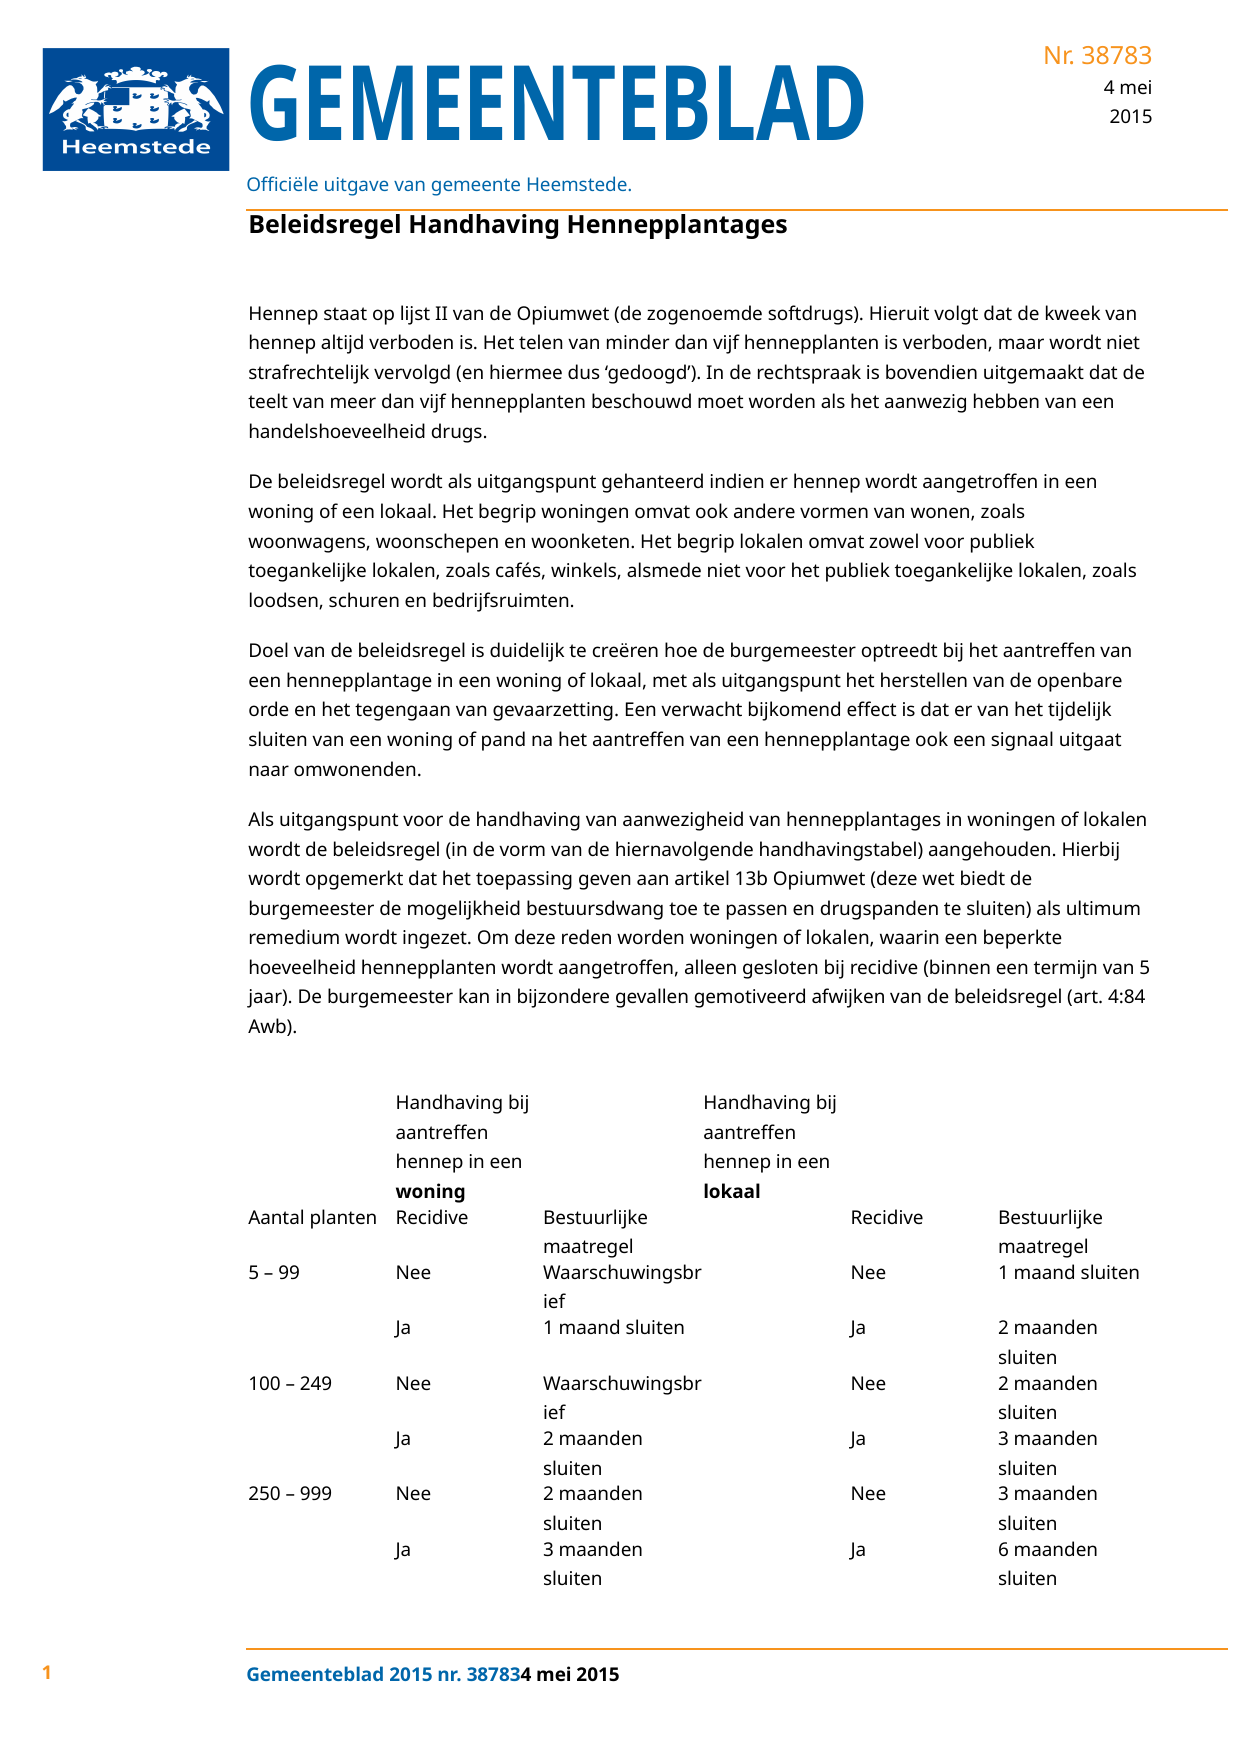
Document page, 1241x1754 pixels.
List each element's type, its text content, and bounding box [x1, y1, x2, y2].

table_cell Nee [395, 1259, 543, 1314]
text Hennep staat op lijst II van de Opiumwet (de zogenoemde softdrugs). Hieruit volgt dat de kweek van hennep altijd verboden is. Het telen van minder dan vijf hennepplanten is verboden, maar wordt niet strafrechtelijk vervolgd (en hiermee dus ‘gedoogd’). In de rechtspraak is bovendien uitgemaakt dat de teelt van meer dan vijf hennepplanten beschouwd moet worden als het aanwezig hebben van een handelshoeveelheid drugs. [248, 300, 1152, 444]
table_cell Bestuurlijke maatregel [998, 1204, 1152, 1259]
table_cell Nee [395, 1370, 543, 1425]
picture [41, 47, 231, 172]
table_header Handhaving bij aantreffen hennep in een lokaal [703, 1089, 850, 1204]
table_cell Ja [395, 1315, 543, 1370]
table_cell [703, 1425, 850, 1480]
table_header [248, 1089, 395, 1204]
text Beleidsregel Handhaving Hennepplantages [248, 211, 1152, 241]
table_cell Recidive [850, 1204, 998, 1259]
table_cell [248, 1315, 395, 1370]
table_cell 2 maanden sluiten [998, 1315, 1152, 1370]
text De beleidsregel wordt als uitgangspunt gehanteerd indien er hennep wordt aangetroffen in een woning of een lokaal. Het begrip woningen omvat ook andere vormen van wonen, zoals woonwagens, woonschepen en woonketen. Het begrip lokalen omvat zowel voor publiek toegankelijke lokalen, zoals cafés, winkels, alsmede niet voor het publiek toegankelijke lokalen, zoals loodsen, schuren en bedrijfsruimten. [248, 469, 1152, 613]
table_cell Nee [850, 1480, 998, 1536]
table_cell Waarschuwingsbrief [543, 1370, 703, 1425]
table_cell 250 – 999 [248, 1480, 395, 1536]
table_cell [703, 1370, 850, 1425]
table_cell Aantal planten [248, 1204, 395, 1259]
table_cell Ja [850, 1315, 998, 1370]
table_cell 6 maanden sluiten [998, 1536, 1152, 1591]
table_cell [248, 1536, 395, 1591]
table_cell 3 maanden sluiten [998, 1425, 1152, 1480]
table_cell Recidive [395, 1204, 543, 1259]
table_cell Ja [850, 1425, 998, 1480]
table_cell 2 maanden sluiten [543, 1480, 703, 1536]
table_cell [248, 1425, 395, 1480]
table_cell [703, 1536, 850, 1591]
table_header Handhaving bij aantreffen hennep in een woning [395, 1089, 543, 1204]
table_cell Ja [395, 1536, 543, 1591]
table_cell Bestuurlijke maatregel [543, 1204, 703, 1259]
table_cell Nee [850, 1370, 998, 1425]
table_cell Nee [850, 1259, 998, 1314]
table_cell 3 maanden sluiten [543, 1536, 703, 1591]
table_cell 1 maand sluiten [998, 1259, 1152, 1314]
table_cell 100 – 249 [248, 1370, 395, 1425]
table_cell Ja [395, 1425, 543, 1480]
table_cell 3 maanden sluiten [998, 1480, 1152, 1536]
table_header [543, 1089, 703, 1204]
table_cell 5 – 99 [248, 1259, 395, 1314]
table_cell [703, 1315, 850, 1370]
table_cell Ja [850, 1536, 998, 1591]
table_cell 2 maanden sluiten [543, 1425, 703, 1480]
table_cell Nee [395, 1480, 543, 1536]
text Doel van de beleidsregel is duidelijk te creëren hoe de burgemeester optreedt bij het aantreffen van een hennepplantage in een woning of lokaal, met als uitgangspunt het herstellen van de openbare orde en het tegengaan van gevaarzetting. Een verwacht bijkomend effect is dat er van het tijdelijk sluiten van een woning of pand na het aantreffen van een hennepplantage ook een signaal uitgaat naar omwonenden. [248, 637, 1152, 781]
table_cell 1 maand sluiten [543, 1315, 703, 1370]
table_cell 2 maanden sluiten [998, 1370, 1152, 1425]
table_cell [703, 1204, 850, 1259]
table_cell [703, 1259, 850, 1314]
table_cell [703, 1480, 850, 1536]
table_cell Waarschuwingsbrief [543, 1259, 703, 1314]
text Als uitgangspunt voor de handhaving van aanwezigheid van hennepplantages in woningen of lokalen wordt de beleidsregel (in de vorm van de hiernavolgende handhavingstabel) aangehouden. Hierbij wordt opgemerkt dat het toepassing geven aan artikel 13b Opiumwet (deze wet biedt de burgemeester de mogelijkheid bestuursdwang toe te passen en drugspanden te sluiten) als ultimum remedium wordt ingezet. Om deze reden worden woningen of lokalen, waarin een beperkte hoeveelheid hennepplanten wordt aangetroffen, alleen gesloten bij recidive (binnen een termijn van 5 jaar). De burgemeester kan in bijzondere gevallen gemotiveerd afwijken van de beleidsregel (art. 4:84 Awb). [248, 806, 1152, 1039]
